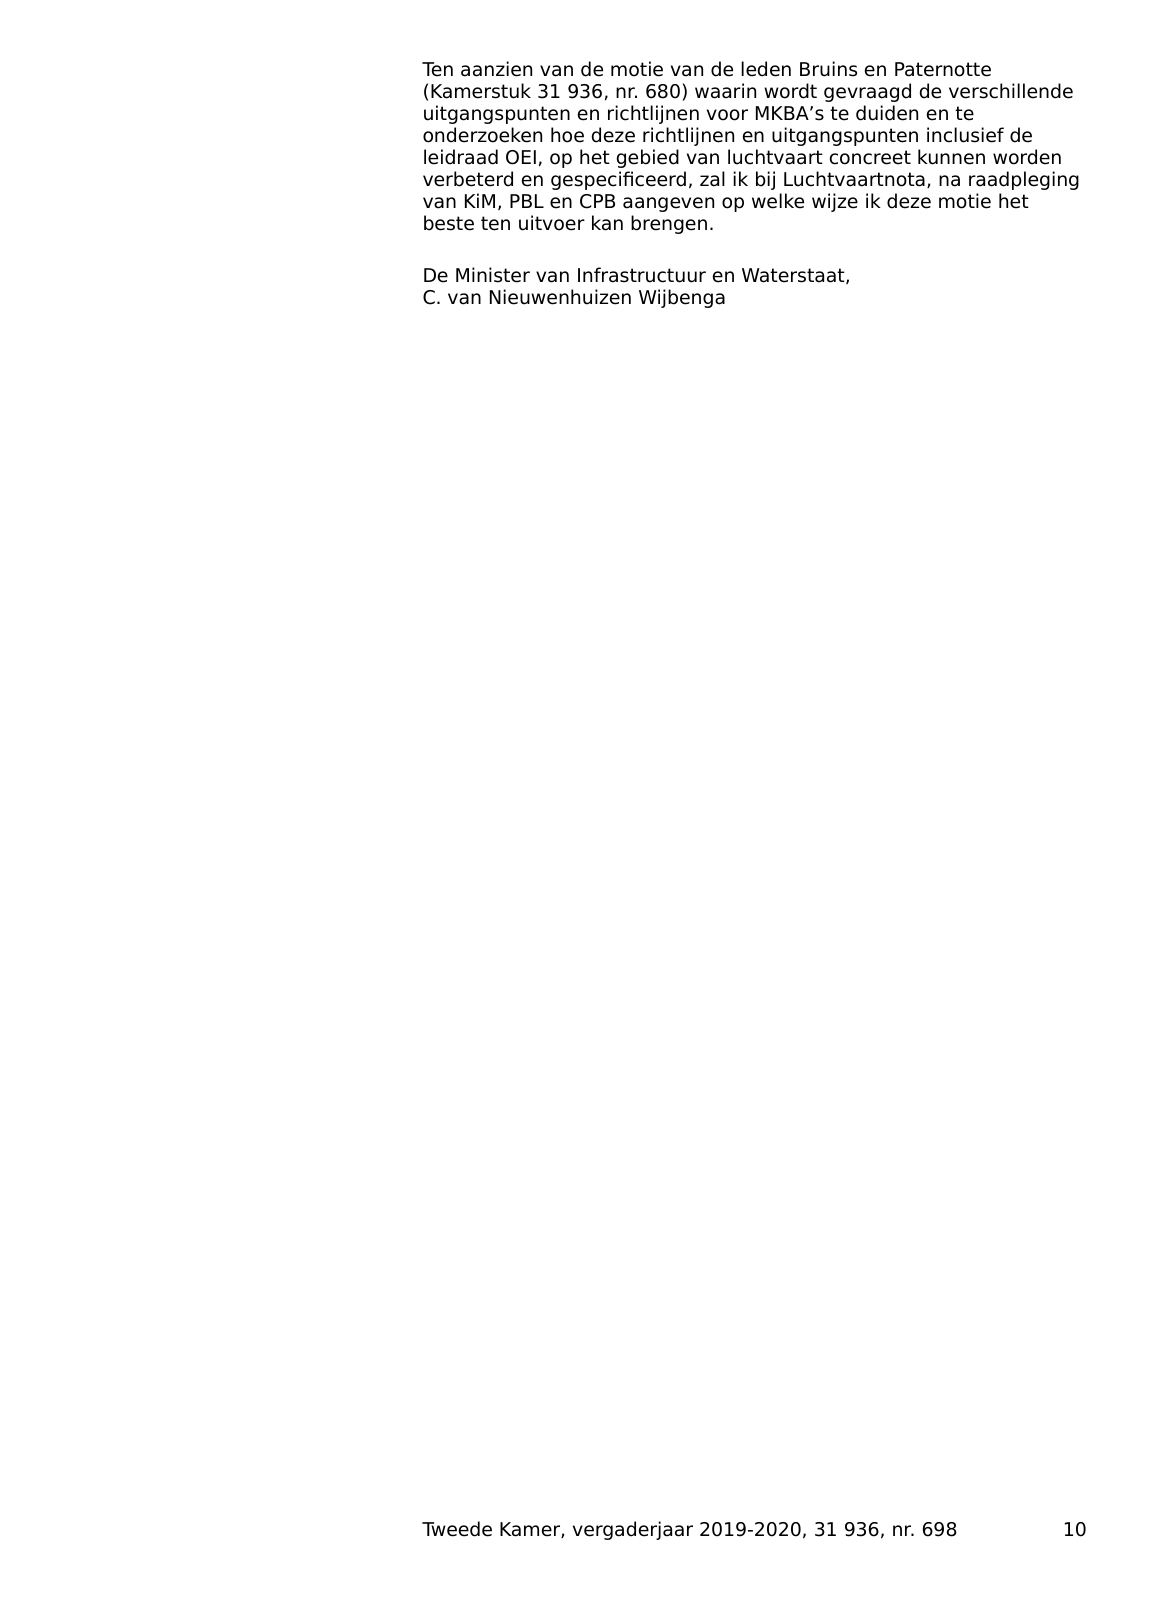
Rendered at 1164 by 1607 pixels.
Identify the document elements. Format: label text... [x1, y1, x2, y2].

text De Minister van Infrastructuur en Waterstaat, C. van Nieuwenhuizen Wijbenga [422, 265, 1087, 309]
text Ten aanzien van de motie van de leden Bruins en Paternotte (Kamerstuk 31 936, nr. 680) waarin wordt gevraagd de verschillende uitgangspunten en richtlijnen voor MKBA’s te duiden en te onderzoeken hoe deze richtlijnen en uitgangspunten inclusief de leidraad OEI, op het gebied van luchtvaart concreet kunnen worden verbeterd en gespecificeerd, zal ik bij Luchtvaartnota, na raadpleging van KiM, PBL en CPB aangeven op welke wijze ik deze motie het beste ten uitvoer kan brengen. [422, 59, 1087, 235]
